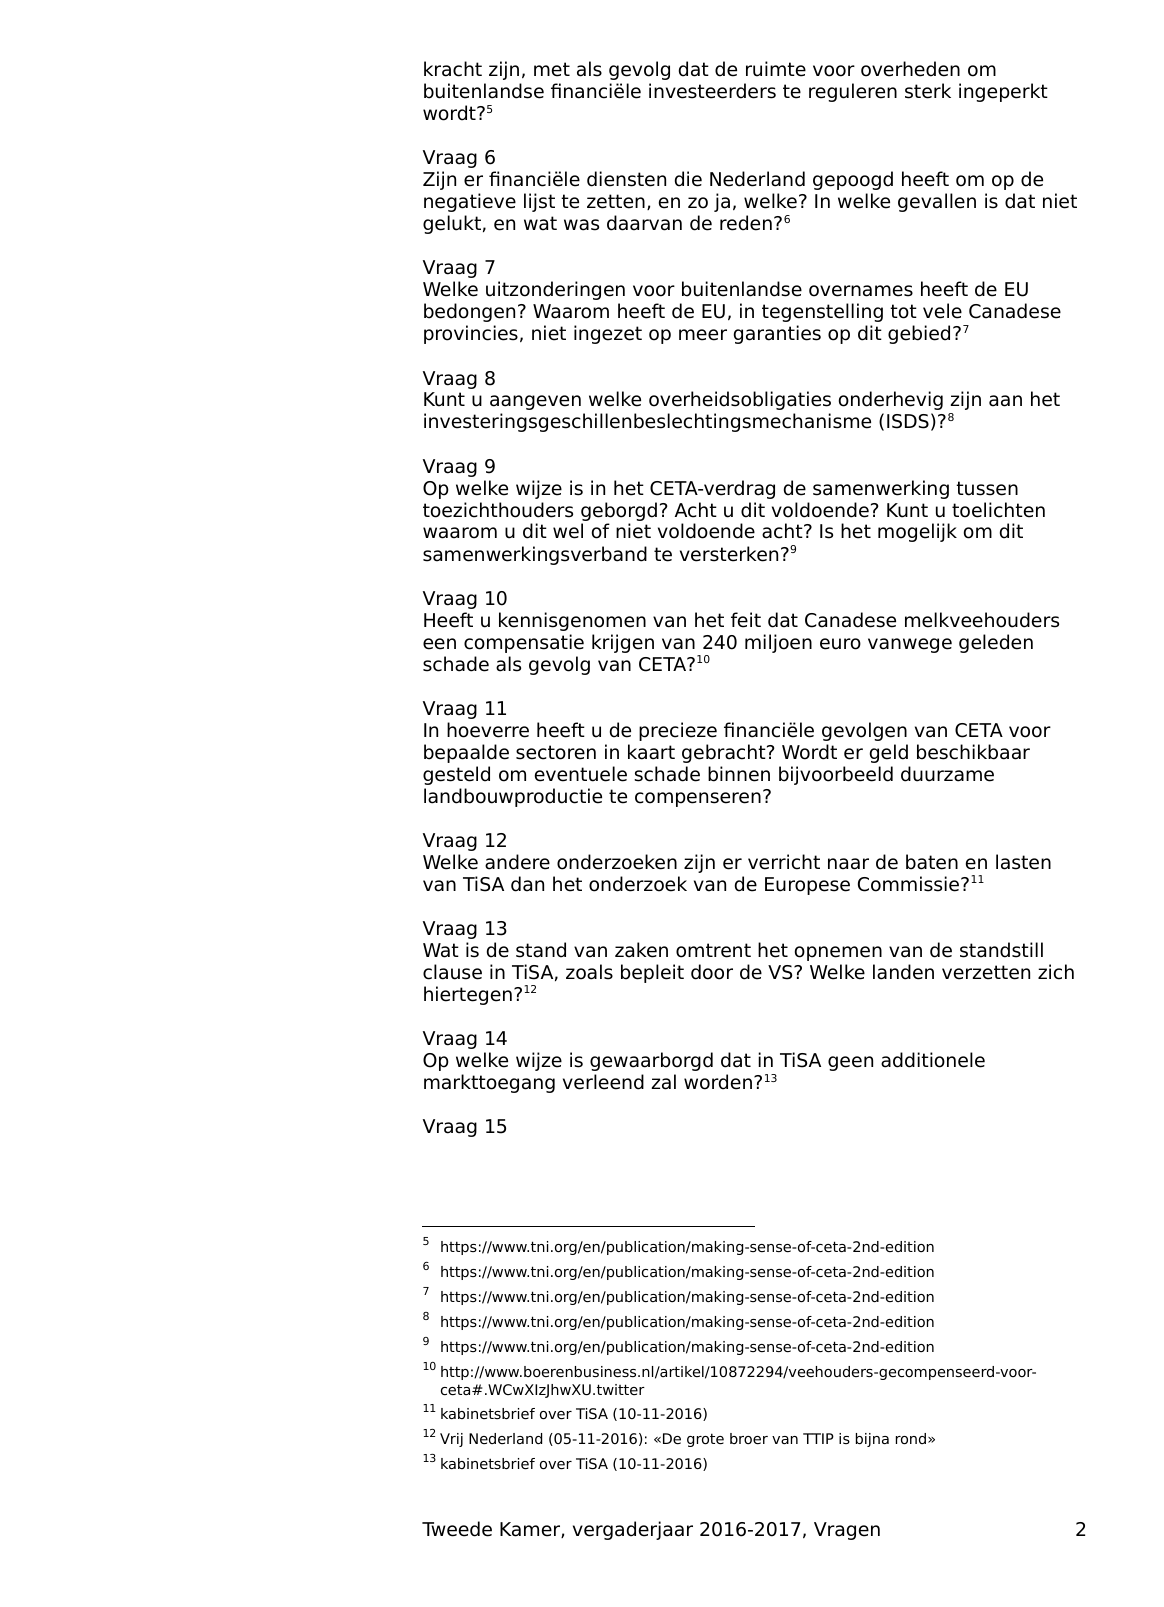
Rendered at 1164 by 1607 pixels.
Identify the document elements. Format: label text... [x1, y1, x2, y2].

text https://www.tni.org/en/publication/making-sense-of-ceta-2nd-edition [422, 1285, 1087, 1307]
text Vraag 10 [422, 588, 1087, 609]
text Vraag 14 [422, 1028, 1087, 1050]
text Welke andere onderzoeken zijn er verricht naar de baten en lasten van TiSA dan het onderzoek van de Europese Commissie? [422, 852, 1087, 896]
text Op welke wijze is gewaarborgd dat in TiSA geen additionele markttoegang verleend zal worden? [422, 1050, 1087, 1094]
text Heeft u kennisgenomen van het feit dat Canadese melkveehouders een compensatie krijgen van 240 miljoen euro vanwege geleden schade als gevolg van CETA? [422, 609, 1087, 676]
text Vraag 13 [422, 918, 1087, 940]
text Zijn er financiële diensten die Nederland gepoogd heeft om op de negatieve lijst te zetten, en zo ja, welke? In welke gevallen is dat niet gelukt, en wat was daarvan de reden? [422, 169, 1087, 235]
text Kunt u aangeven welke overheidsobligaties onderhevig zijn aan het investeringsgeschillenbeslechtingsmechanisme (ISDS)? [422, 389, 1087, 433]
text kracht zijn, met als gevolg dat de ruimte voor overheden om buitenlandse financiële investeerders te reguleren sterk ingeperkt wordt? [422, 59, 1087, 125]
text Op welke wijze is in het CETA-verdrag de samenwerking tussen toezichthouders geborgd? Acht u dit voldoende? Kunt u toelichten waarom u dit wel of niet voldoende acht? Is het mogelijk om dit samenwerkingsverband te versterken? [422, 477, 1087, 565]
text Wat is de stand van zaken omtrent het opnemen van de standstill clause in TiSA, zoals bepleit door de VS? Welke landen verzetten zich hiertegen? [422, 940, 1087, 1006]
text https://www.tni.org/en/publication/making-sense-of-ceta-2nd-edition [422, 1335, 1087, 1357]
text In hoeverre heeft u de precieze financiële gevolgen van CETA voor bepaalde sectoren in kaart gebracht? Wordt er geld beschikbaar gesteld om eventuele schade binnen bijvoorbeeld duurzame landbouwproductie te compenseren? [422, 720, 1087, 808]
text Vraag 6 [422, 147, 1087, 169]
text http://www.boerenbusiness.nl/artikel/10872294/veehouders-gecompenseerd-voor-ceta#.WCwXIzJhwXU.twitter [422, 1360, 1087, 1399]
text Vrij Nederland (05-11-2016): «De grote broer van TTIP is bijna rond» [422, 1427, 1087, 1449]
text Welke uitzonderingen voor buitenlandse overnames heeft de EU bedongen? Waarom heeft de EU, in tegenstelling tot vele Canadese provincies, niet ingezet op meer garanties op dit gebied? [422, 279, 1087, 345]
text Vraag 15 [422, 1116, 1087, 1138]
text https://www.tni.org/en/publication/making-sense-of-ceta-2nd-edition [422, 1310, 1087, 1332]
text kabinetsbrief over TiSA (10-11-2016) [422, 1452, 1087, 1474]
text Vraag 9 [422, 456, 1087, 477]
text https://www.tni.org/en/publication/making-sense-of-ceta-2nd-edition [422, 1235, 1087, 1257]
text Vraag 12 [422, 830, 1087, 852]
text Vraag 8 [422, 367, 1087, 389]
text https://www.tni.org/en/publication/making-sense-of-ceta-2nd-edition [422, 1260, 1087, 1282]
text Vraag 7 [422, 257, 1087, 279]
text kabinetsbrief over TiSA (10-11-2016) [422, 1402, 1087, 1424]
text Vraag 11 [422, 698, 1087, 720]
